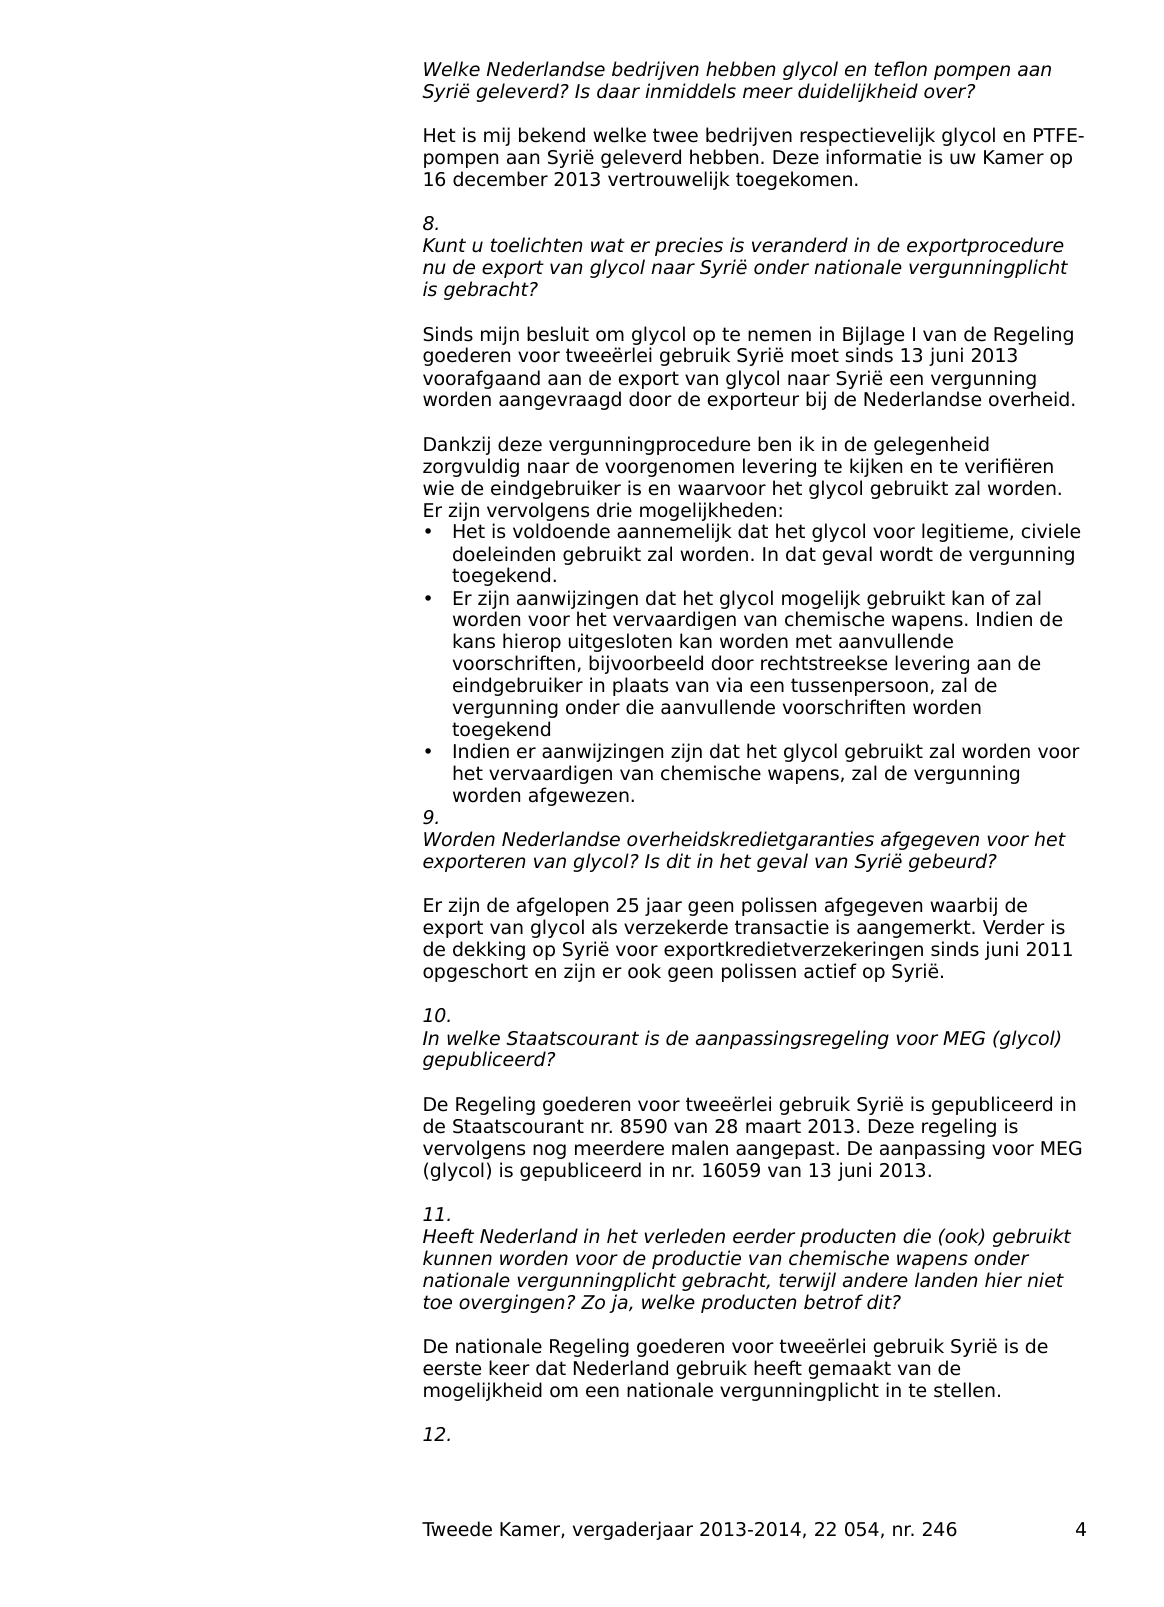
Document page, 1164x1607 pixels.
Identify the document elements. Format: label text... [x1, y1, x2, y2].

text De Regeling goederen voor tweeërlei gebruik Syrië is gepubliceerd in de Staatscourant nr. 8590 van 28 maart 2013. Deze regeling is vervolgens nog meerdere malen aangepast. De aanpassing voor MEG (glycol) is gepubliceerd in nr. 16059 van 13 juni 2013. [422, 1093, 1087, 1181]
text 8. [422, 213, 1087, 235]
text Welke Nederlandse bedrijven hebben glycol en teflon pompen aan Syrië geleverd? Is daar inmiddels meer duidelijkheid over? [422, 59, 1087, 103]
text Worden Nederlandse overheidskredietgaranties afgegeven voor het exporteren van glycol? Is dit in het geval van Syrië gebeurd? [422, 829, 1087, 873]
text • Indien er aanwijzingen zijn dat het glycol gebruikt zal worden voor het vervaardigen van chemische wapens, zal de vergunning worden afgewezen. [422, 741, 1087, 807]
text • Er zijn aanwijzingen dat het glycol mogelijk gebruikt kan of zal worden voor het vervaardigen van chemische wapens. Indien de kans hierop uitgesloten kan worden met aanvullende voorschriften, bijvoorbeeld door rechtstreekse levering aan de eindgebruiker in plaats van via een tussenpersoon, zal de vergunning onder die aanvullende voorschriften worden toegekend [422, 587, 1087, 741]
text 9. [422, 807, 1087, 829]
text Heeft Nederland in het verleden eerder producten die (ook) gebruikt kunnen worden voor de productie van chemische wapens onder nationale vergunningplicht gebracht, terwijl andere landen hier niet toe overgingen? Zo ja, welke producten betrof dit? [422, 1226, 1087, 1313]
text Er zijn de afgelopen 25 jaar geen polissen afgegeven waarbij de export van glycol als verzekerde transactie is aangemerkt. Verder is de dekking op Syrië voor exportkredietverzekeringen sinds juni 2011 opgeschort en zijn er ook geen polissen actief op Syrië. [422, 895, 1087, 983]
text Kunt u toelichten wat er precies is veranderd in de exportprocedure nu de export van glycol naar Syrië onder nationale vergunningplicht is gebracht? [422, 235, 1087, 301]
text 10. [422, 1005, 1087, 1027]
text Het is mij bekend welke twee bedrijven respectievelijk glycol en PTFE-pompen aan Syrië geleverd hebben. Deze informatie is uw Kamer op 16 december 2013 vertrouwelijk toegekomen. [422, 125, 1087, 191]
text Dankzij deze vergunningprocedure ben ik in de gelegenheid zorgvuldig naar de voorgenomen levering te kijken en te verifiëren wie de eindgebruiker is en waarvoor het glycol gebruikt zal worden. Er zijn vervolgens drie mogelijkheden: [422, 433, 1087, 521]
text In welke Staatscourant is de aanpassingsregeling voor MEG (glycol) gepubliceerd? [422, 1027, 1087, 1071]
text 12. [422, 1424, 1087, 1446]
text 11. [422, 1204, 1087, 1226]
text De nationale Regeling goederen voor tweeërlei gebruik Syrië is de eerste keer dat Nederland gebruik heeft gemaakt van de mogelijkheid om een nationale vergunningplicht in te stellen. [422, 1336, 1087, 1402]
text • Het is voldoende aannemelijk dat het glycol voor legitieme, civiele doeleinden gebruikt zal worden. In dat geval wordt de vergunning toegekend. [422, 521, 1087, 587]
text Sinds mijn besluit om glycol op te nemen in Bijlage I van de Regeling goederen voor tweeërlei gebruik Syrië moet sinds 13 juni 2013 voorafgaand aan de export van glycol naar Syrië een vergunning worden aangevraagd door de exporteur bij de Nederlandse overheid. [422, 323, 1087, 411]
